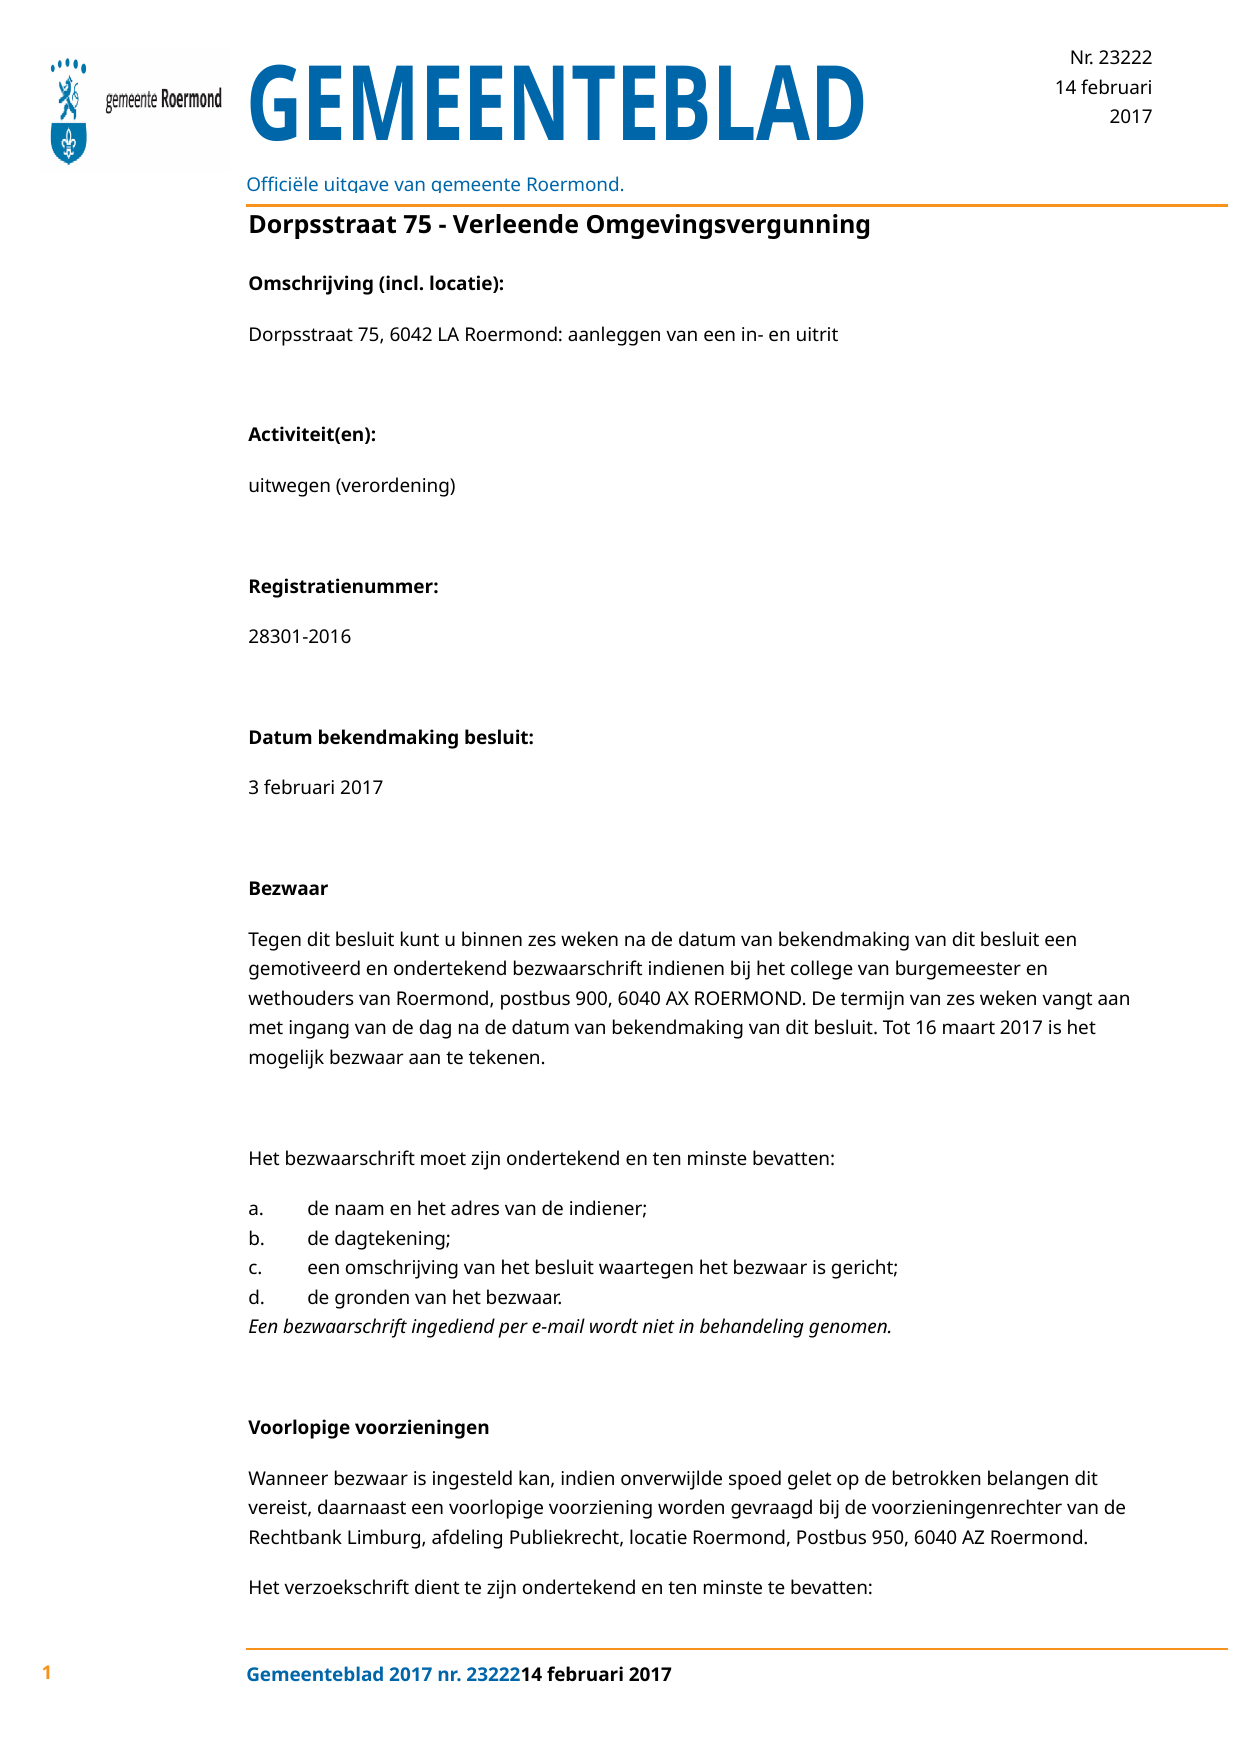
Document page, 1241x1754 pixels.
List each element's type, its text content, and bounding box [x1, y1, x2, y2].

text Het bezwaarschrift moet zijn ondertekend en ten minste bevatten: [248, 1145, 1152, 1171]
text Omschrijving (incl. locatie): [248, 270, 1152, 296]
text Dorpsstraat 75 - Verleende Omgevingsvergunning [248, 207, 1152, 241]
list de gronden van het bezwaar. [248, 1284, 1152, 1310]
text Dorpsstraat 75, 6042 LA Roermond: aanleggen van een in- en uitrit [248, 321, 1152, 346]
text uitwegen (verordening) [248, 472, 1152, 498]
text Een bezwaarschrift ingediend per e-mail wordt niet in behandeling genomen. [248, 1314, 1152, 1339]
text Datum bekendmaking besluit: [248, 724, 1152, 750]
text 28301-2016 [248, 623, 1152, 649]
text Tegen dit besluit kunt u binnen zes weken na de datum van bekendmaking van dit besluit een gemotiveerd en ondertekend bezwaarschrift indienen bij het college van burgemeester en wethouders van Roermond, postbus 900, 6040 AX ROERMOND. De termijn van zes weken vangt aan met ingang van de dag na de datum van bekendmaking van dit besluit. Tot 16 maart 2017 is het mogelijk bezwaar aan te tekenen. [248, 926, 1152, 1070]
list een omschrijving van het besluit waartegen het bezwaar is gericht; [248, 1254, 1152, 1280]
list de dagtekening; [248, 1225, 1152, 1251]
picture [41, 47, 231, 172]
text Wanneer bezwaar is ingesteld kan, indien onverwijlde spoed gelet op de betrokken belangen dit vereist, daarnaast een voorlopige voorziening worden gevraagd bij de voorzieningenrechter van de Rechtbank Limburg, afdeling Publiekrecht, locatie Roermond, Postbus 950, 6040 AZ Roermond. [248, 1465, 1152, 1550]
text Bezwaar [248, 875, 1152, 901]
list de naam en het adres van de indiener; [248, 1195, 1152, 1221]
text Voorlopige voorzieningen [248, 1414, 1152, 1440]
text 3 februari 2017 [248, 774, 1152, 800]
text Het verzoekschrift dient te zijn ondertekend en ten minste te bevatten: [248, 1574, 1152, 1600]
text Registratienummer: [248, 573, 1152, 598]
text Activiteit(en): [248, 422, 1152, 447]
